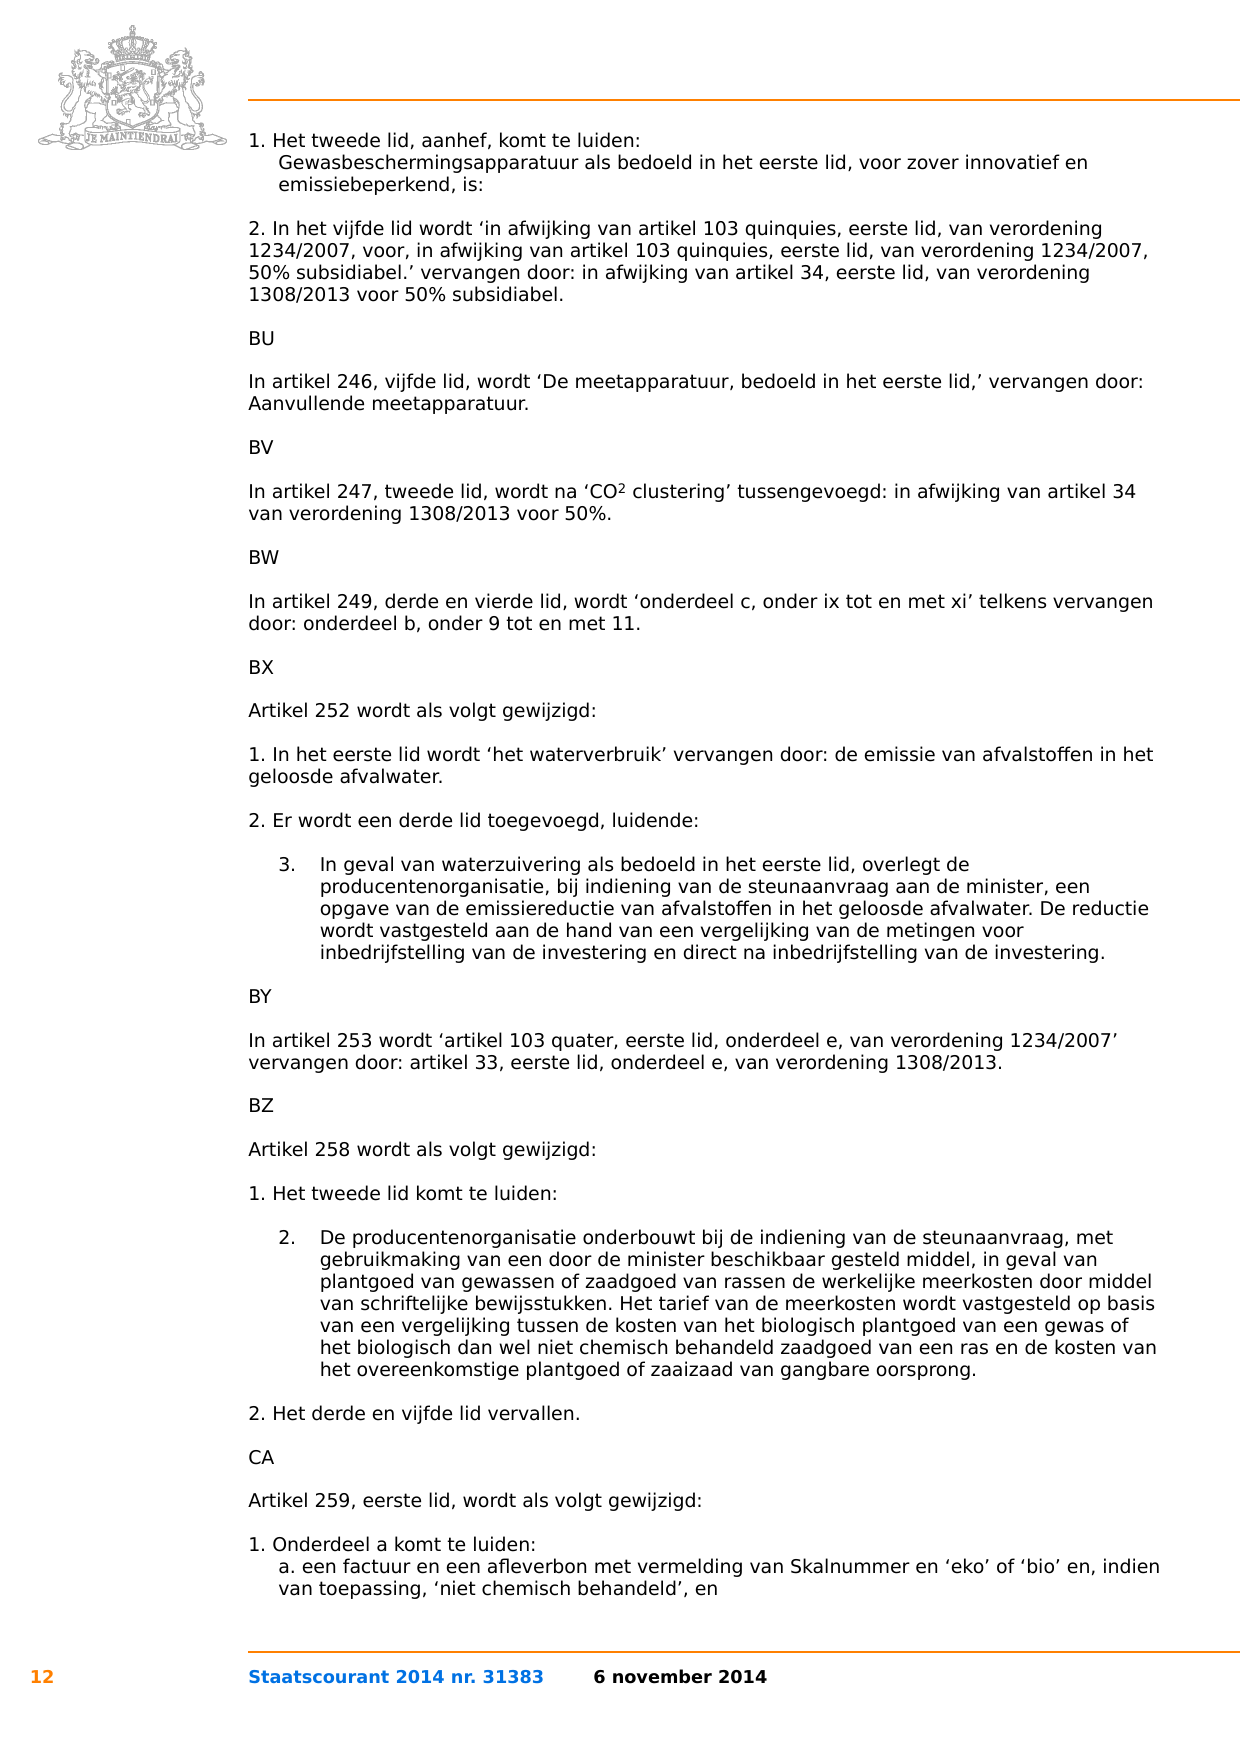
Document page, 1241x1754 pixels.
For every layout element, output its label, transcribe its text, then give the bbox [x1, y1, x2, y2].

text 2. Er wordt een derde lid toegevoegd, luidende: [248, 810, 1163, 832]
text In artikel 247, tweede lid, wordt na ‘CO2 clustering’ tussengevoegd: in afwijking van artikel 34 van verordening 1308/2013 voor 50%. [248, 481, 1163, 525]
text In artikel 253 wordt ‘artikel 103 quater, eerste lid, onderdeel e, van verordening 1234/2007’ vervangen door: artikel 33, eerste lid, onderdeel e, van verordening 1308/2013. [248, 1029, 1163, 1073]
text BX [248, 657, 1163, 678]
text a. een factuur en een afleverbon met vermelding van Skalnummer en ‘eko’ of ‘bio’ en, indien van toepassing, ‘niet chemisch behandeld’, en [278, 1556, 1163, 1600]
text 2. Het derde en vijfde lid vervallen. [248, 1403, 1163, 1425]
text In artikel 249, derde en vierde lid, wordt ‘onderdeel c, onder ix tot en met xi’ telkens vervangen door: onderdeel b, onder 9 tot en met 11. [248, 591, 1163, 635]
text 1. In het eerste lid wordt ‘het waterverbruik’ vervangen door: de emissie van afvalstoffen in het geloosde afvalwater. [248, 744, 1163, 788]
text BV [248, 437, 1163, 459]
text BY [248, 986, 1163, 1008]
text 2. De producentenorganisatie onderbouwt bij de indiening van de steunaanvraag, met gebruikmaking van een door de minister beschikbaar gesteld middel, in geval van plantgoed van gewassen of zaadgoed van rassen de werkelijke meerkosten door middel van schriftelijke bewijsstukken. Het tarief van de meerkosten wordt vastgesteld op basis van een vergelijking tussen de kosten van het biologisch plantgoed van een gewas of het biologisch dan wel niet chemisch behandeld zaadgoed van een ras en de kosten van het overeenkomstige plantgoed of zaaizaad van gangbare oorsprong. [278, 1227, 1163, 1381]
text 3. In geval van waterzuivering als bedoeld in het eerste lid, overlegt de producentenorganisatie, bij indiening van de steunaanvraag aan de minister, een opgave van de emissiereductie van afvalstoffen in het geloosde afvalwater. De reductie wordt vastgesteld aan de hand van een vergelijking van de metingen voor inbedrijfstelling van de investering en direct na inbedrijfstelling van de investering. [278, 854, 1163, 964]
text 1. Het tweede lid, aanhef, komt te luiden: [248, 130, 1163, 152]
picture [38, 25, 227, 150]
text Artikel 259, eerste lid, wordt als volgt gewijzigd: [248, 1490, 1163, 1512]
text In artikel 246, vijfde lid, wordt ‘De meetapparatuur, bedoeld in het eerste lid,’ vervangen door: Aanvullende meetapparatuur. [248, 371, 1163, 415]
text BU [248, 327, 1163, 349]
text 2. In het vijfde lid wordt ‘in afwijking van artikel 103 quinquies, eerste lid, van verordening 1234/2007, voor, in afwijking van artikel 103 quinquies, eerste lid, van verordening 1234/2007, 50% subsidiabel.’ vervangen door: in afwijking van artikel 34, eerste lid, van verordening 1308/2013 voor 50% subsidiabel. [248, 218, 1163, 306]
text CA [248, 1447, 1163, 1468]
text 1. Onderdeel a komt te luiden: [248, 1534, 1163, 1556]
text Artikel 252 wordt als volgt gewijzigd: [248, 700, 1163, 722]
text Artikel 258 wordt als volgt gewijzigd: [248, 1139, 1163, 1161]
text Gewasbeschermingsapparatuur als bedoeld in het eerste lid, voor zover innovatief en emissiebeperkend, is: [278, 152, 1163, 196]
text 1. Het tweede lid komt te luiden: [248, 1183, 1163, 1205]
text BW [248, 547, 1163, 569]
text BZ [248, 1095, 1163, 1117]
